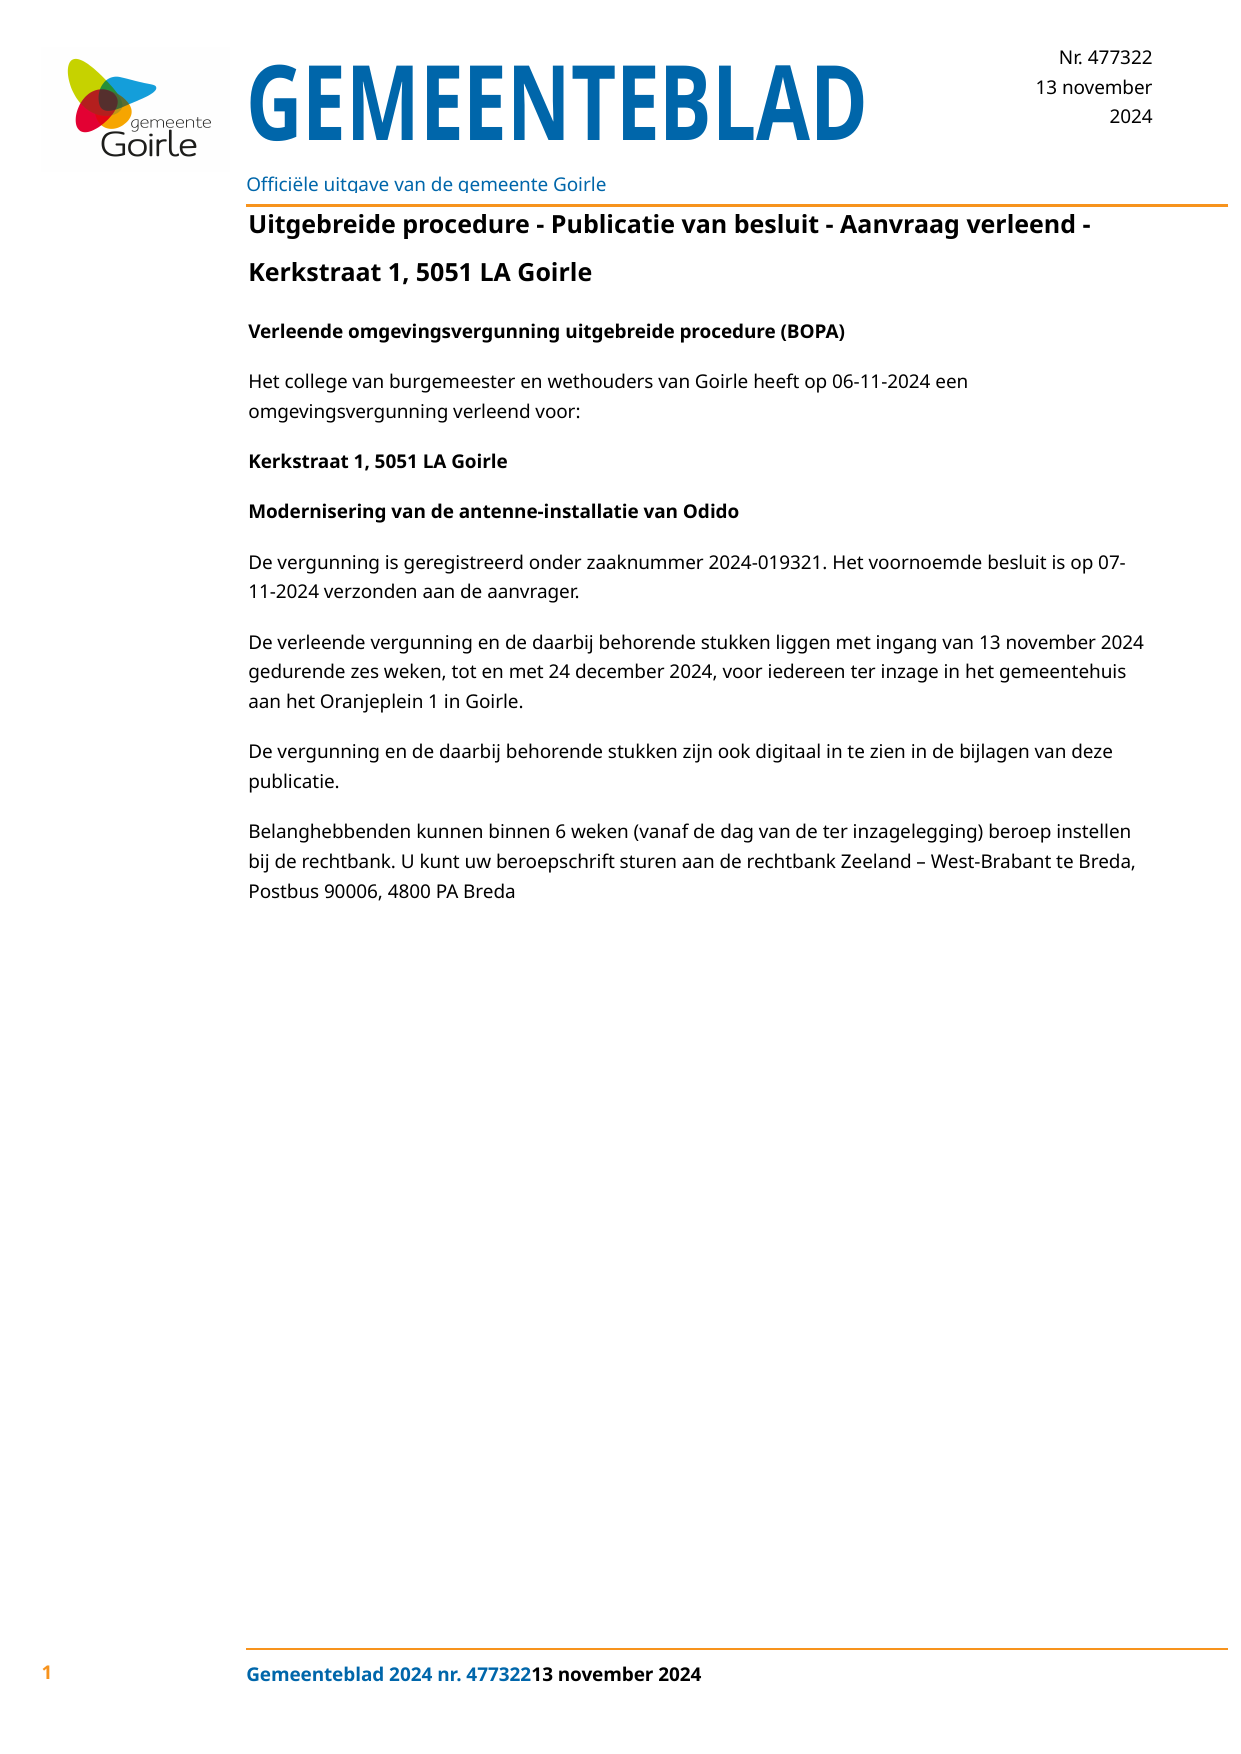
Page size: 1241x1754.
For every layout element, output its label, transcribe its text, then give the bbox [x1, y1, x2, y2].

text Belanghebbenden kunnen binnen 6 weken (vanaf de dag van de ter inzagelegging) beroep instellen bij de rechtbank. U kunt uw beroepschrift sturen aan de rechtbank Zeeland – West-Brabant te Breda, Postbus 90006, 4800 PA Breda [248, 819, 1152, 904]
text De verleende vergunning en de daarbij behorende stukken liggen met ingang van 13 november 2024 gedurende zes weken, tot en met 24 december 2024, voor iedereen ter inzage in het gemeentehuis aan het Oranjeplein 1 in Goirle. [248, 629, 1152, 714]
text Modernisering van de antenne-installatie van Odido [248, 499, 1152, 524]
text De vergunning is geregistreerd onder zaaknummer 2024-019321. Het voornoemde besluit is op 07-11-2024 verzonden aan de aanvrager. [248, 549, 1152, 604]
text Uitgebreide procedure - Publicatie van besluit - Aanvraag verleend - Kerkstraat 1, 5051 LA Goirle [248, 207, 1152, 288]
text Verleende omgevingsvergunning uitgebreide procedure (BOPA) [248, 318, 1152, 344]
text De vergunning en de daarbij behorende stukken zijn ook digitaal in te zien in de bijlagen van deze publicatie. [248, 739, 1152, 794]
text Kerkstraat 1, 5051 LA Goirle [248, 448, 1152, 474]
text Het college van burgemeester en wethouders van Goirle heeft op 06-11-2024 een omgevingsvergunning verleend voor: [248, 368, 1152, 424]
picture [41, 47, 231, 172]
